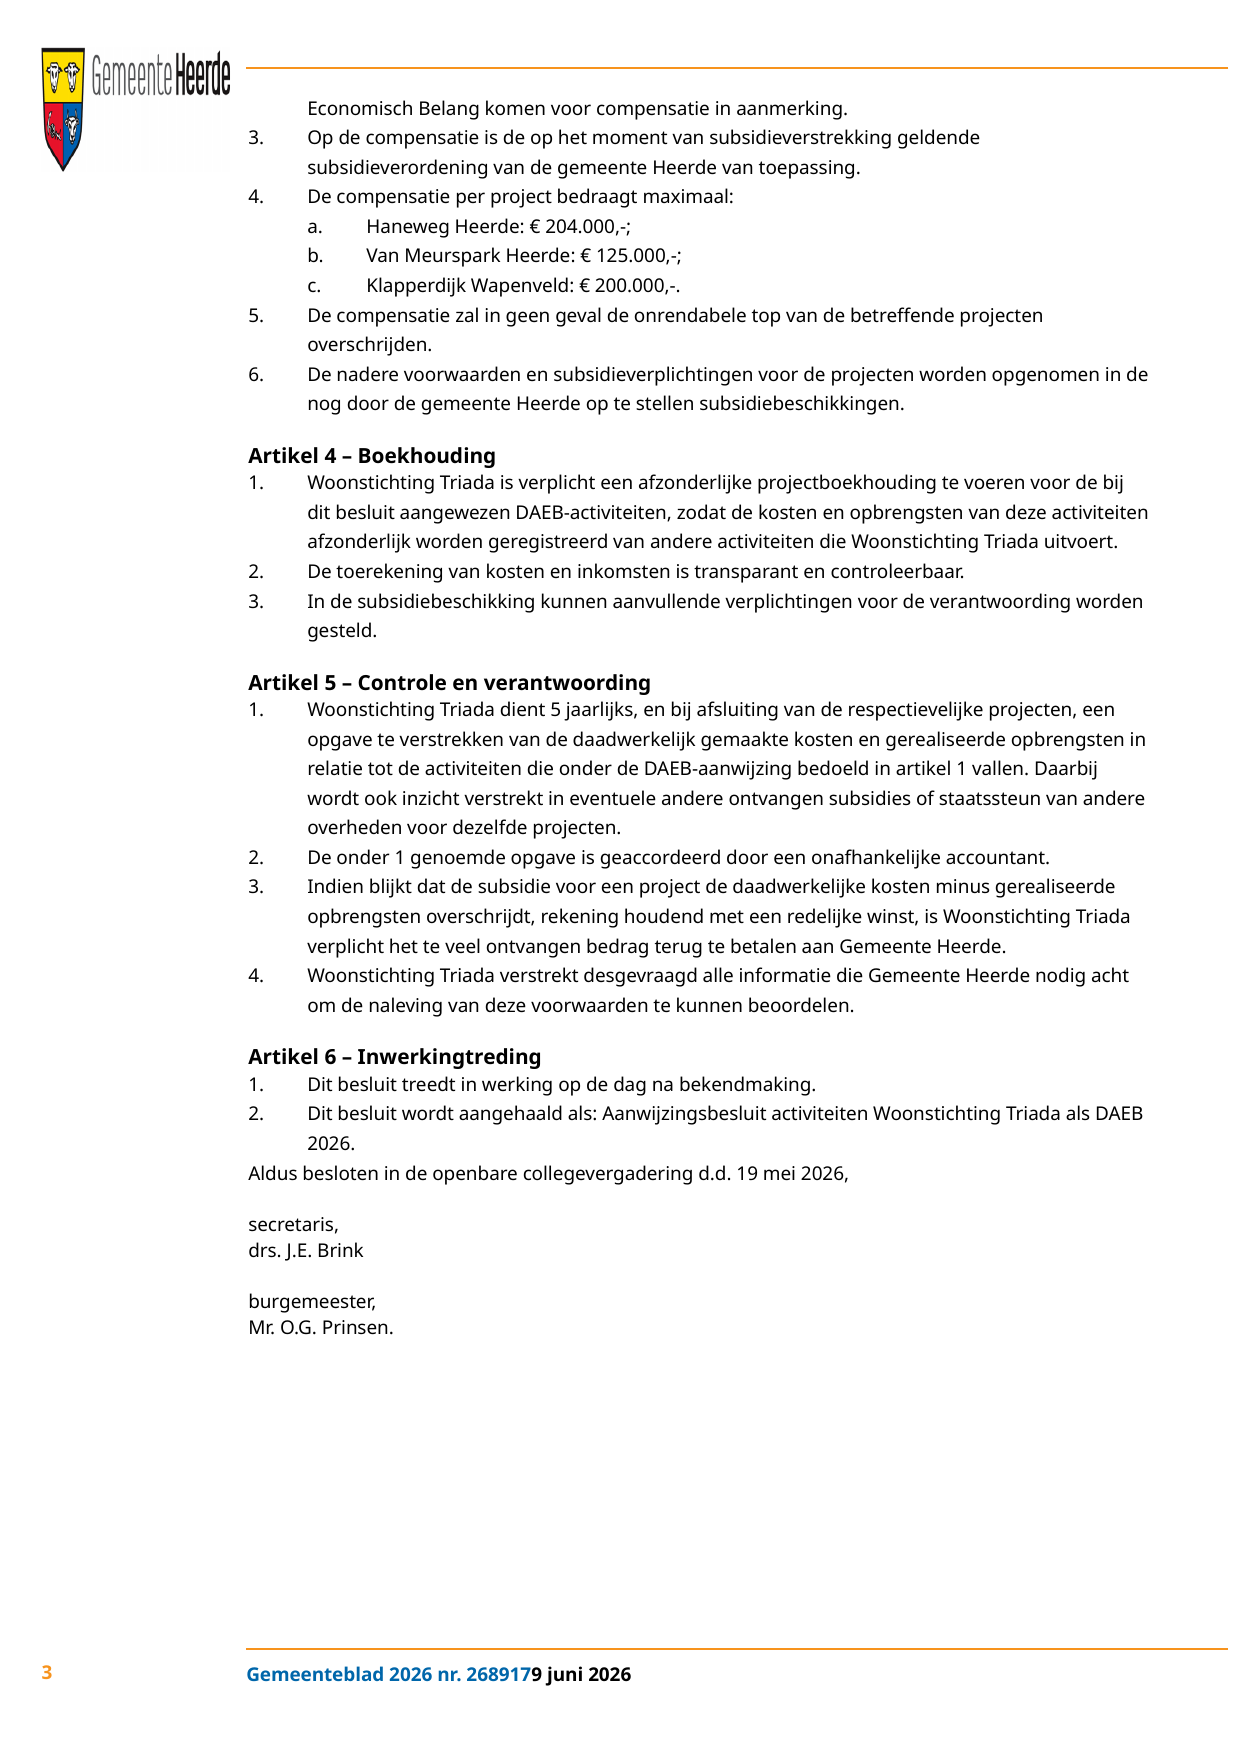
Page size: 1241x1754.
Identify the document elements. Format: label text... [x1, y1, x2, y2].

text Artikel 5 – Controle en verantwoording [248, 668, 1152, 696]
list Op de compensatie is de op het moment van subsidieverstrekking geldende subsidieverordening van de gemeente Heerde van toepassing. [248, 124, 1152, 180]
text burgemeester, [248, 1288, 1152, 1314]
list In de subsidiebeschikking kunnen aanvullende verplichtingen voor de verantwoording worden gesteld. [248, 588, 1152, 643]
list De nadere voorwaarden en subsidieverplichtingen voor de projecten worden opgenomen in de nog door de gemeente Heerde op te stellen subsidiebeschikkingen. [248, 361, 1152, 416]
list Woonstichting Triada dient 5 jaarlijks, en bij afsluiting van de respectievelijke projecten, een opgave te verstrekken van de daadwerkelijk gemaakte kosten en gerealiseerde opbrengsten in relatie tot de activiteiten die onder de DAEB-aanwijzing bedoeld in artikel 1 vallen. Daarbij wordt ook inzicht verstrekt in eventuele andere ontvangen subsidies of staatssteun van andere overheden voor dezelfde projecten. [248, 696, 1152, 840]
list Haneweg Heerde: € 204.000,-; [307, 213, 1152, 239]
text drs. J.E. Brink [248, 1237, 1152, 1263]
list Van Meurspark Heerde: € 125.000,-; [307, 243, 1152, 268]
list Dit besluit treedt in werking op de dag na bekendmaking. [248, 1071, 1152, 1097]
text Artikel 6 – Inwerkingtreding [248, 1042, 1152, 1071]
picture [41, 47, 231, 172]
list De onder 1 genoemde opgave is geaccordeerd door een onafhankelijke accountant. [248, 844, 1152, 870]
list Indien blijkt dat de subsidie voor een project de daadwerkelijke kosten minus gerealiseerde opbrengsten overschrijdt, rekening houdend met een redelijke winst, is Woonstichting Triada verplicht het te veel ontvangen bedrag terug te betalen aan Gemeente Heerde. [248, 874, 1152, 959]
list Woonstichting Triada verstrekt desgevraagd alle informatie die Gemeente Heerde nodig acht om de naleving van deze voorwaarden te kunnen beoordelen. [248, 962, 1152, 1018]
text Artikel 4 – Boekhouding [248, 441, 1152, 469]
list Economisch Belang komen voor compensatie in aanmerking. [248, 95, 1152, 121]
list Dit besluit wordt aangehaald als: Aanwijzingsbesluit activiteiten Woonstichting Triada als DAEB 2026. [248, 1101, 1152, 1156]
text secretaris, [248, 1211, 1152, 1237]
list Woonstichting Triada is verplicht een afzonderlijke projectboekhouding te voeren voor de bij dit besluit aangewezen DAEB-activiteiten, zodat de kosten en opbrengsten van deze activiteiten afzonderlijk worden geregistreerd van andere activiteiten die Woonstichting Triada uitvoert. [248, 469, 1152, 554]
text Aldus besloten in de openbare collegevergadering d.d. 19 mei 2026, [248, 1160, 1152, 1185]
list De toerekening van kosten en inkomsten is transparant en controleerbaar. [248, 558, 1152, 584]
list De compensatie per project bedraagt maximaal: [248, 183, 1152, 209]
text Mr. O.G. Prinsen. [248, 1314, 1152, 1340]
list Klapperdijk Wapenveld: € 200.000,-. [307, 272, 1152, 298]
list De compensatie zal in geen geval de onrendabele top van de betreffende projecten overschrijden. [248, 302, 1152, 357]
